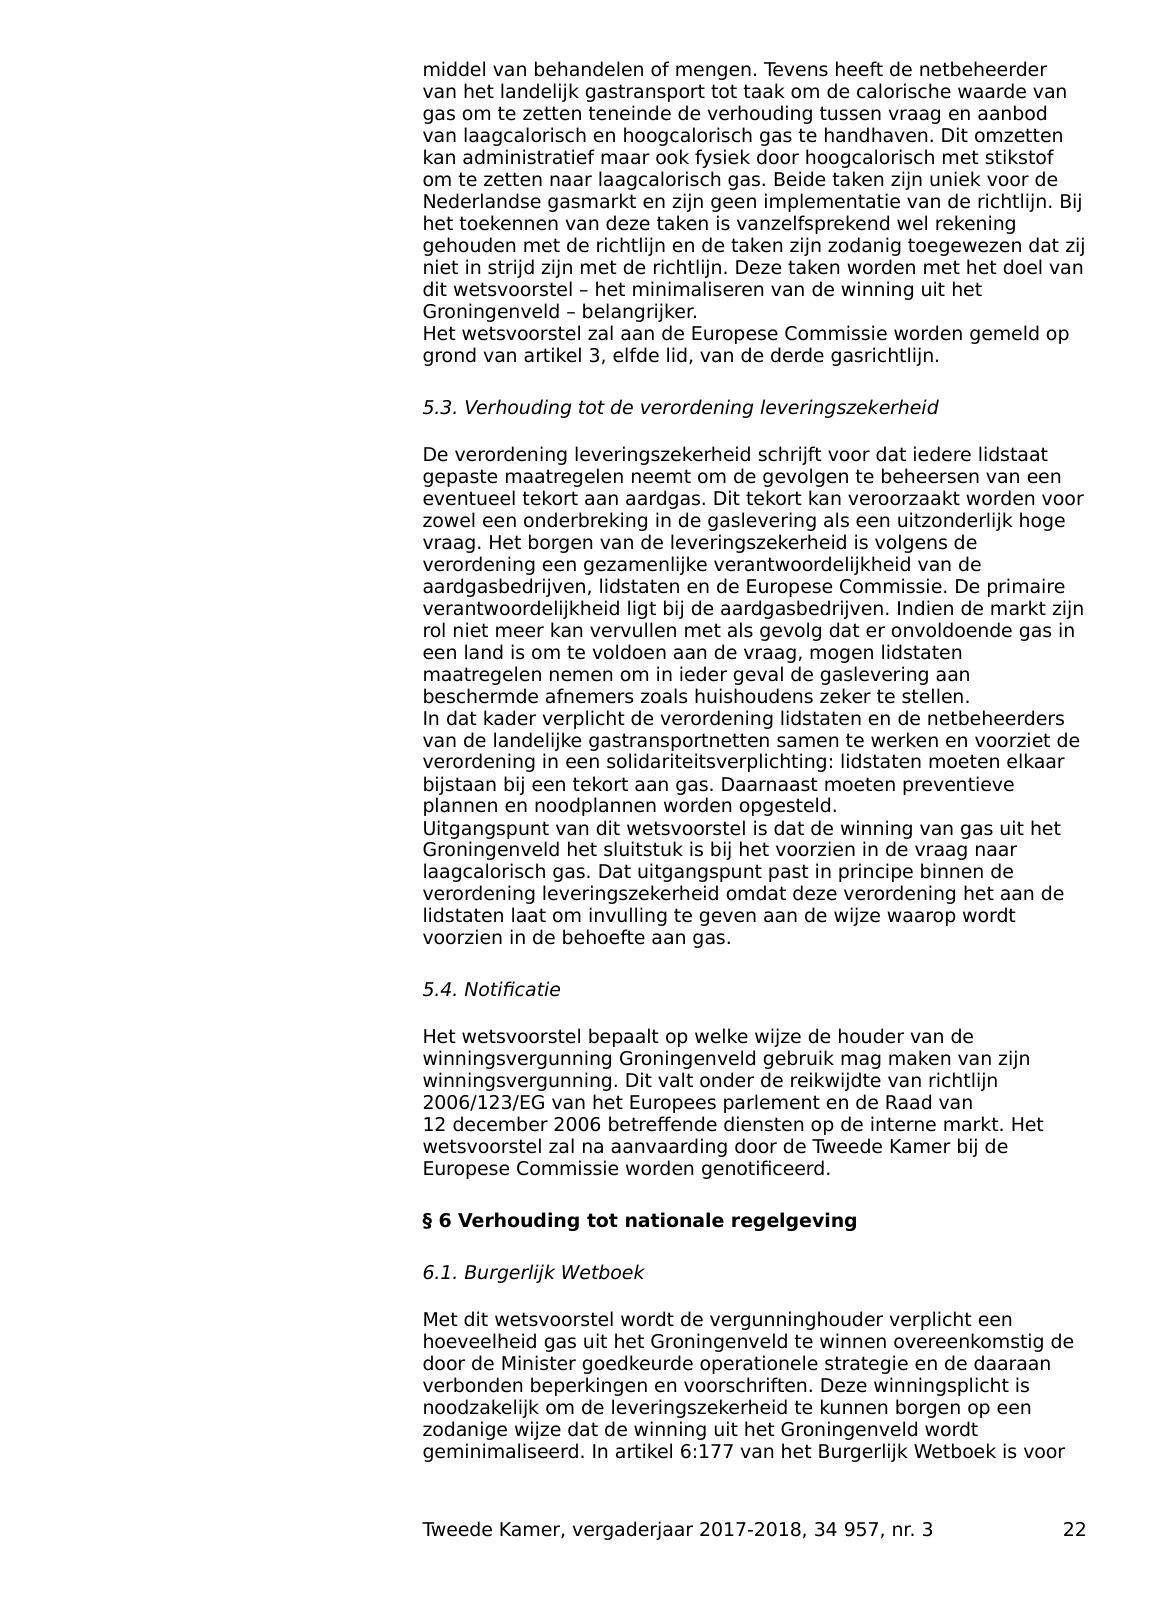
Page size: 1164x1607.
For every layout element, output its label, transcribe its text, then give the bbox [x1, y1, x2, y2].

text De verordening leveringszekerheid schrijft voor dat iedere lidstaat gepaste maatregelen neemt om de gevolgen te beheersen van een eventueel tekort aan aardgas. Dit tekort kan veroorzaakt worden voor zowel een onderbreking in de gaslevering als een uitzonderlijk hoge vraag. Het borgen van de leveringszekerheid is volgens de verordening een gezamenlijke verantwoordelijkheid van de aardgasbedrijven, lidstaten en de Europese Commissie. De primaire verantwoordelijkheid ligt bij de aardgasbedrijven. Indien de markt zijn rol niet meer kan vervullen met als gevolg dat er onvoldoende gas in een land is om te voldoen aan de vraag, mogen lidstaten maatregelen nemen om in ieder geval de gaslevering aan beschermde afnemers zoals huishoudens zeker te stellen. [422, 444, 1087, 707]
subtitle § 6 Verhouding tot nationale regelgeving [422, 1210, 1087, 1232]
text Het wetsvoorstel bepaalt op welke wijze de houder van de winningsvergunning Groningenveld gebruik mag maken van zijn winningsvergunning. Dit valt onder de reikwijdte van richtlijn 2006/123/EG van het Europees parlement en de Raad van 12 december 2006 betreffende diensten op de interne markt. Het wetsvoorstel zal na aanvaarding door de Tweede Kamer bij de Europese Commissie worden genotificeerd. [422, 1026, 1087, 1180]
subtitle 5.4. Notificatie [422, 979, 1087, 1001]
subtitle 5.3. Verhouding tot de verordening leveringszekerheid [422, 397, 1087, 419]
text In dat kader verplicht de verordening lidstaten en de netbeheerders van de landelijke gastransportnetten samen te werken en voorziet de verordening in een solidariteitsverplichting: lidstaten moeten elkaar bijstaan bij een tekort aan gas. Daarnaast moeten preventieve plannen en noodplannen worden opgesteld. [422, 707, 1087, 817]
subtitle 6.1. Burgerlijk Wetboek [422, 1262, 1087, 1284]
text middel van behandelen of mengen. Tevens heeft de netbeheerder van het landelijk gastransport tot taak om de calorische waarde van gas om te zetten teneinde de verhouding tussen vraag en aanbod van laagcalorisch en hoogcalorisch gas te handhaven. Dit omzetten kan administratief maar ook fysiek door hoogcalorisch met stikstof om te zetten naar laagcalorisch gas. Beide taken zijn uniek voor de Nederlandse gasmarkt en zijn geen implementatie van de richtlijn. Bij het toekennen van deze taken is vanzelfsprekend wel rekening gehouden met de richtlijn en de taken zijn zodanig toegewezen dat zij niet in strijd zijn met de richtlijn. Deze taken worden met het doel van dit wetsvoorstel – het minimaliseren van de winning uit het Groningenveld – belangrijker. [422, 59, 1087, 323]
text Met dit wetsvoorstel wordt de vergunninghouder verplicht een hoeveelheid gas uit het Groningenveld te winnen overeenkomstig de door de Minister goedkeurde operationele strategie en de daaraan verbonden beperkingen en voorschriften. Deze winningsplicht is noodzakelijk om de leveringszekerheid te kunnen borgen op een zodanige wijze dat de winning uit het Groningenveld wordt geminimaliseerd. In artikel 6:177 van het Burgerlijk Wetboek is voor [422, 1309, 1087, 1463]
text Het wetsvoorstel zal aan de Europese Commissie worden gemeld op grond van artikel 3, elfde lid, van de derde gasrichtlijn. [422, 323, 1087, 367]
text Uitgangspunt van dit wetsvoorstel is dat de winning van gas uit het Groningenveld het sluitstuk is bij het voorzien in de vraag naar laagcalorisch gas. Dat uitgangspunt past in principe binnen de verordening leveringszekerheid omdat deze verordening het aan de lidstaten laat om invulling te geven aan de wijze waarop wordt voorzien in de behoefte aan gas. [422, 817, 1087, 949]
